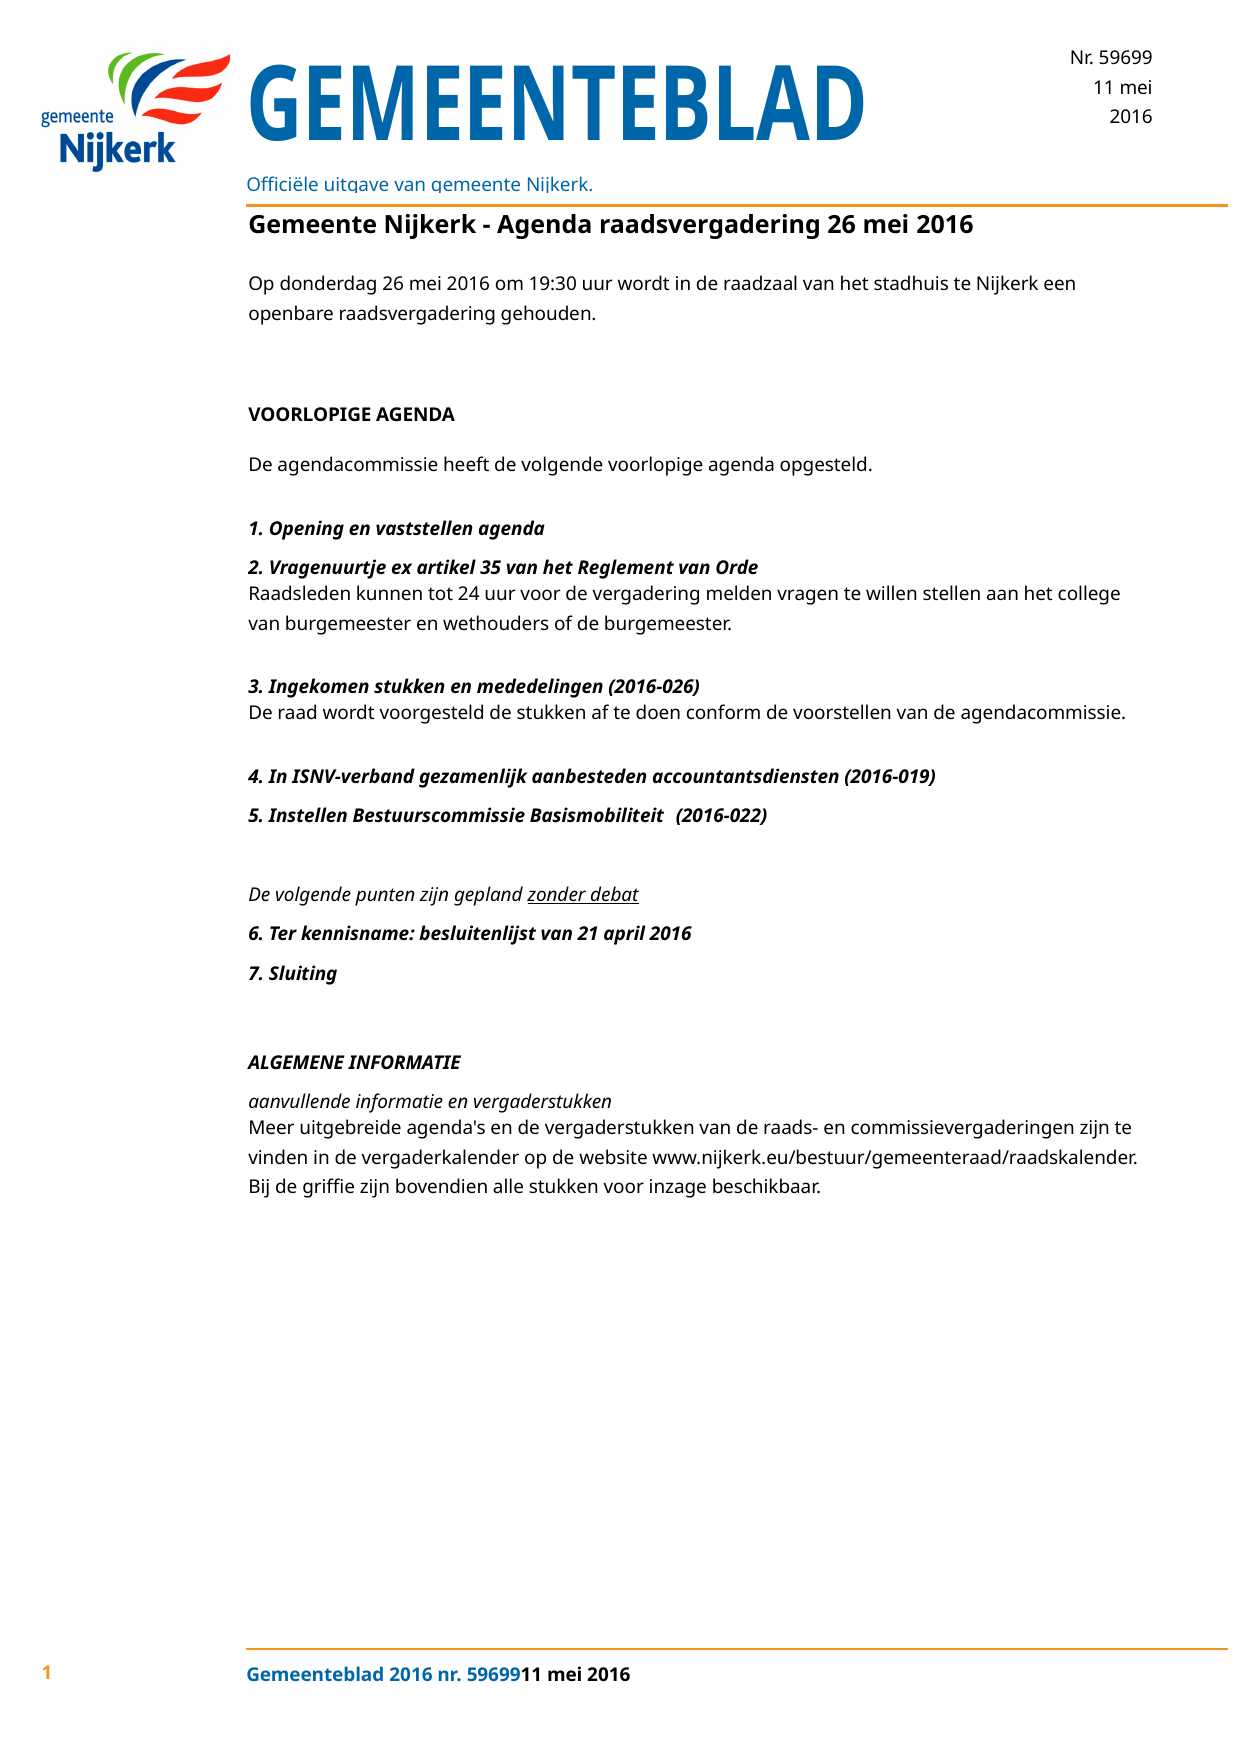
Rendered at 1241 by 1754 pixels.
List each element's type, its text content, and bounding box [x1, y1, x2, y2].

text Op donderdag 26 mei 2016 om 19:30 uur wordt in de raadzaal van het stadhuis te Nijkerk een openbare raadsvergadering gehouden. [248, 270, 1152, 326]
text 4. In ISNV-verband gezamenlijk aanbesteden accountantsdiensten (2016-019) [248, 763, 1152, 789]
text VOORLOPIGE AGENDA [248, 401, 1152, 426]
text Raadsleden kunnen tot 24 uur voor de vergadering melden vragen te willen stellen aan het college van burgemeester en wethouders of de burgemeester. [248, 580, 1152, 635]
text 7. Sluiting [248, 960, 1152, 985]
text 2. Vragenuurtje ex artikel 35 van het Reglement van Orde [248, 554, 1152, 580]
text De volgende punten zijn gepland zonder debat [248, 881, 1152, 907]
text Meer uitgebreide agenda's en de vergaderstukken van de raads- en commissievergaderingen zijn te vinden in de vergaderkalender op de website www.nijkerk.eu/bestuur/gemeenteraad/raadskalender. Bij de griffie zijn bovendien alle stukken voor inzage beschikbaar. [248, 1114, 1152, 1199]
text Gemeente Nijkerk - Agenda raadsvergadering 26 mei 2016 [248, 207, 1152, 241]
text 6. Ter kennisname: besluitenlijst van 21 april 2016 [248, 920, 1152, 946]
text aanvullende informatie en vergaderstukken [248, 1089, 1152, 1114]
text 1. Opening en vaststellen agenda [248, 515, 1152, 541]
text De agendacommissie heeft de volgende voorlopige agenda opgesteld. [248, 451, 1152, 477]
text 3. Ingekomen stukken en mededelingen (2016-026) [248, 674, 1152, 699]
text De raad wordt voorgesteld de stukken af te doen conform de voorstellen van de agendacommissie. [248, 699, 1152, 725]
text 5. Instellen Bestuurscommissie Basismobiliteit (2016-022) [248, 803, 1152, 828]
text ALGEMENE INFORMATIE [248, 1049, 1152, 1075]
picture [41, 47, 231, 172]
